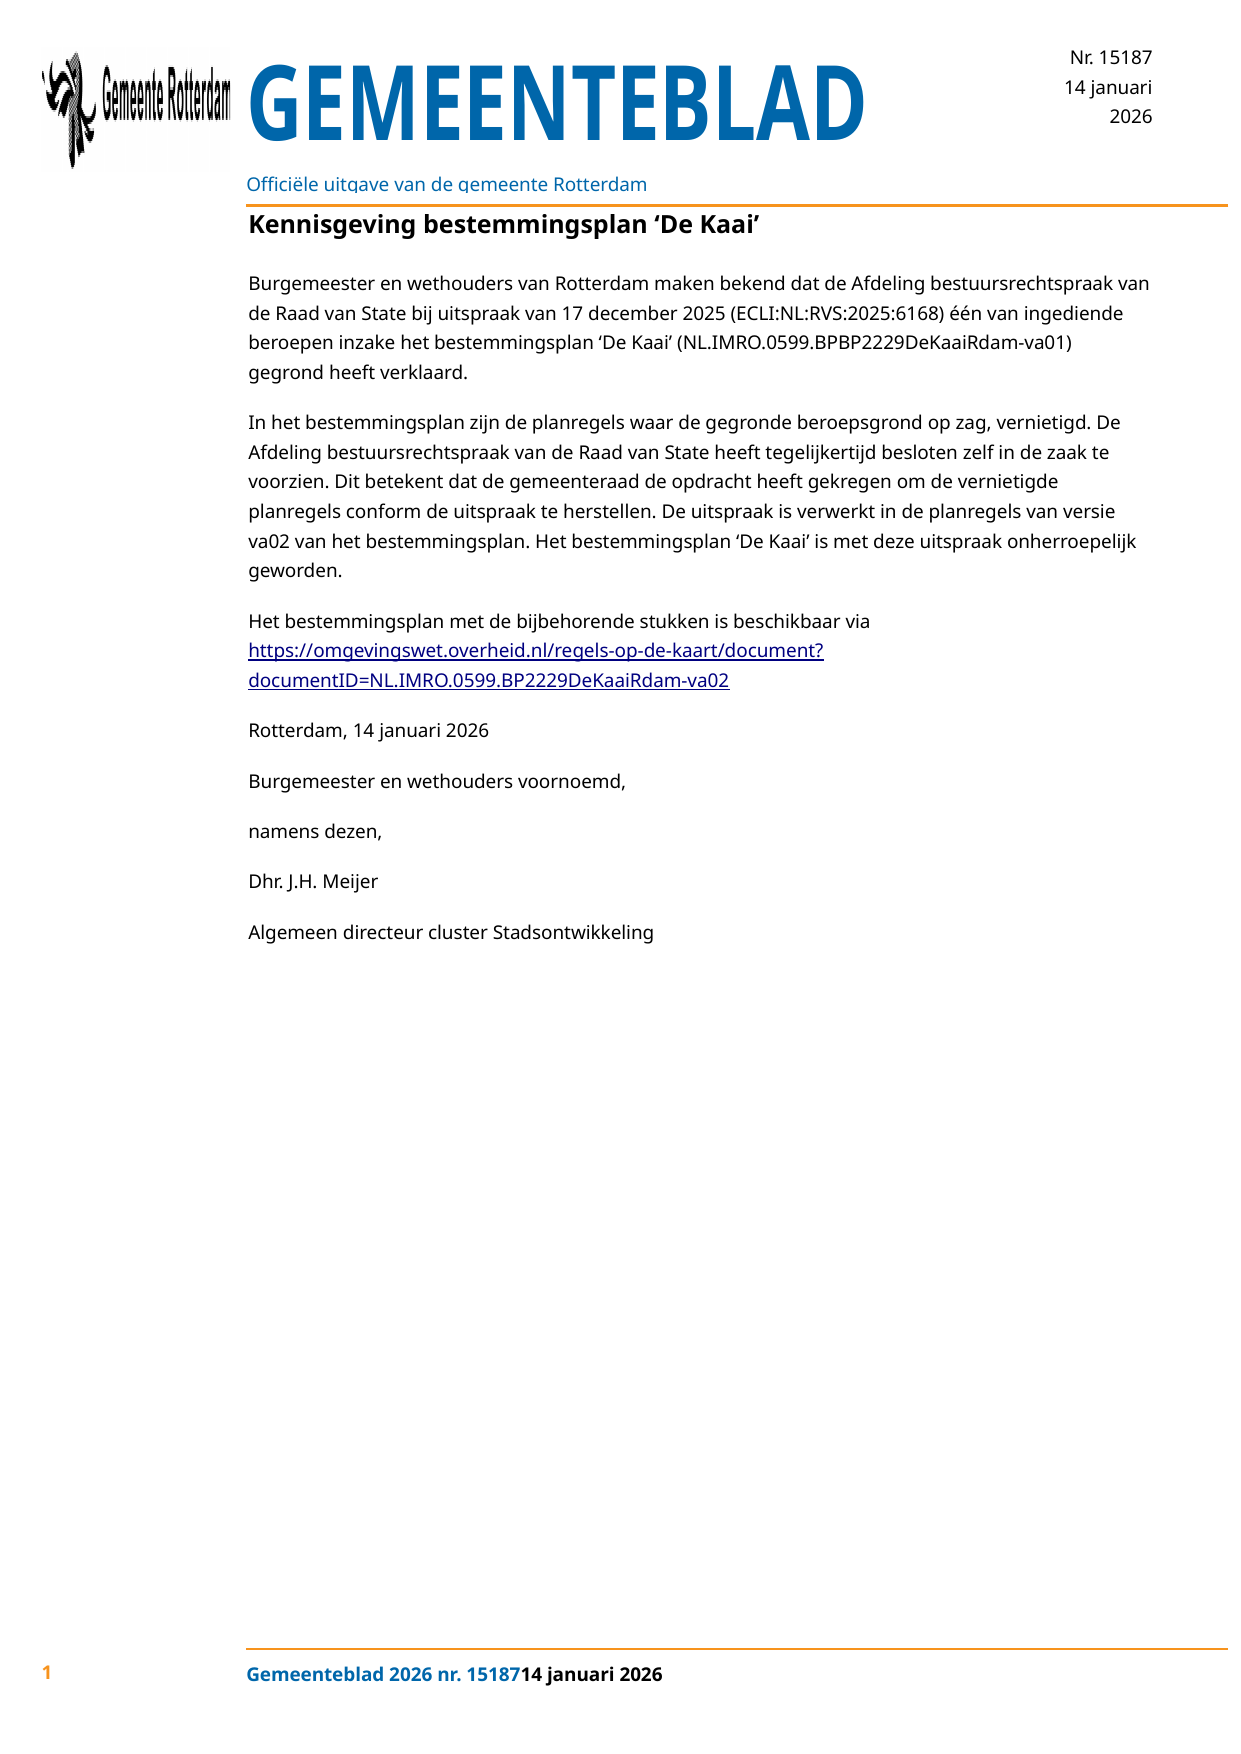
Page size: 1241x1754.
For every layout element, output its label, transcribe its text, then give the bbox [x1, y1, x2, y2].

text namens dezen, [248, 818, 1152, 844]
text Burgemeester en wethouders voornoemd, [248, 768, 1152, 793]
text Algemeen directeur cluster Stadsontwikkeling [248, 919, 1152, 945]
text In het bestemmingsplan zijn de planregels waar de gegronde beroepsgrond op zag, vernietigd. De Afdeling bestuursrechtspraak van de Raad van State heeft tegelijkertijd besloten zelf in de zaak te voorzien. Dit betekent dat de gemeenteraad de opdracht heeft gekregen om de vernietigde planregels conform de uitspraak te herstellen. De uitspraak is verwerkt in de planregels van versie va02 van het bestemmingsplan. Het bestemmingsplan ‘De Kaai’ is met deze uitspraak onherroepelijk geworden. [248, 409, 1152, 583]
text Dhr. J.H. Meijer [248, 869, 1152, 894]
text Het bestemmingsplan met de bijbehorende stukken is beschikbaar via https://omgevingswet.overheid.nl/regels-op-de-kaart/document?documentID=NL.IMRO.0599.BP2229DeKaaiRdam-va02 [248, 608, 1152, 693]
picture [41, 47, 231, 172]
text Rotterdam, 14 januari 2026 [248, 717, 1152, 743]
text Kennisgeving bestemmingsplan ‘De Kaai’ [248, 207, 1152, 241]
text Burgemeester en wethouders van Rotterdam maken bekend dat de Afdeling bestuursrechtspraak van de Raad van State bij uitspraak van 17 december 2025 (ECLI:NL:RVS:2025:6168) één van ingediende beroepen inzake het bestemmingsplan ‘De Kaai’ (NL.IMRO.0599.BPBP2229DeKaaiRdam-va01) gegrond heeft verklaard. [248, 270, 1152, 385]
